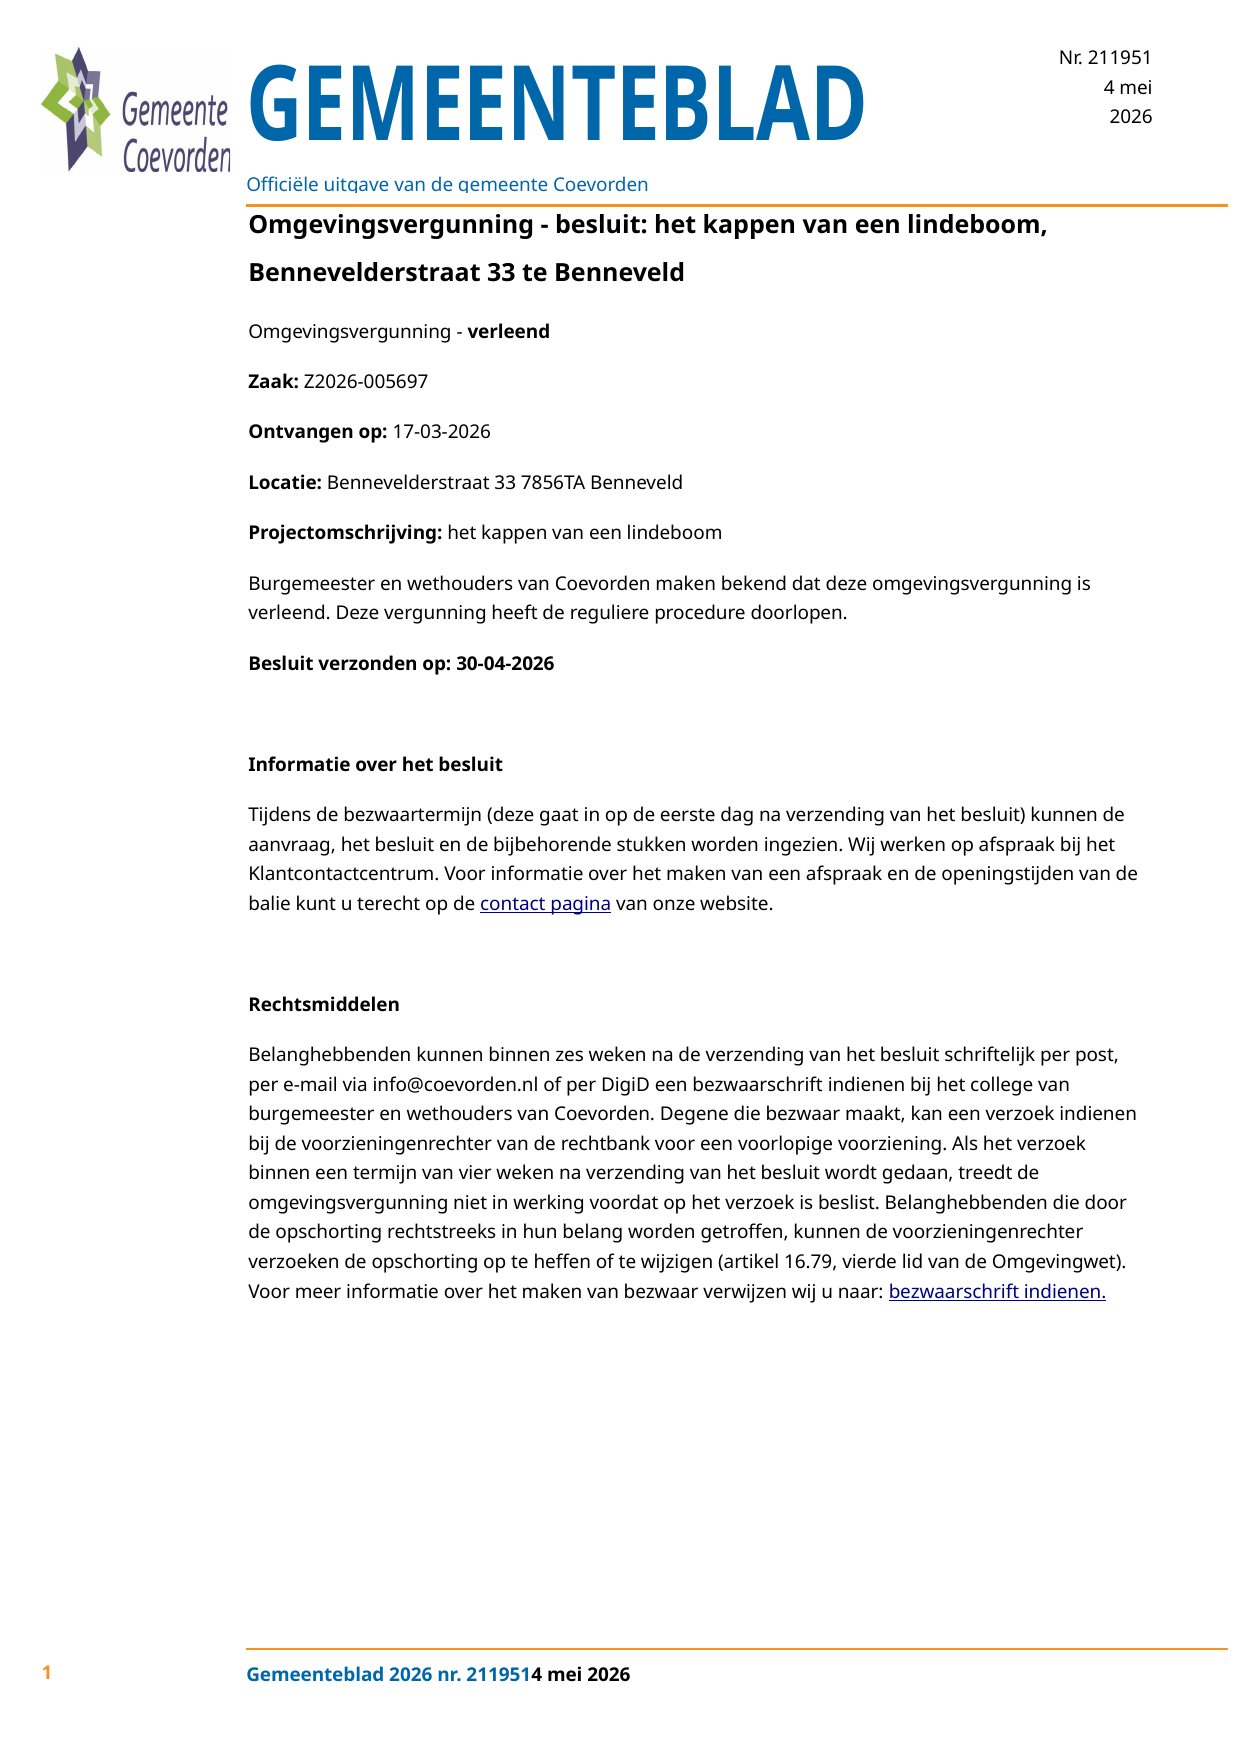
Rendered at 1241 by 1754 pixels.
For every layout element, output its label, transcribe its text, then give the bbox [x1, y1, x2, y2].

text Tijdens de bezwaartermijn (deze gaat in op de eerste dag na verzending van het besluit) kunnen de aanvraag, het besluit en de bijbehorende stukken worden ingezien. Wij werken op afspraak bij het Klantcontactcentrum. Voor informatie over het maken van een afspraak en de openingstijden van de balie kunt u terecht op de contact pagina van onze website. [248, 801, 1152, 916]
text Rechtsmiddelen [248, 991, 1152, 1017]
text Besluit verzonden op: 30-04-2026 [248, 650, 1152, 676]
text Informatie over het besluit [248, 751, 1152, 777]
text Projectomschrijving: het kappen van een lindeboom [248, 519, 1152, 545]
text Ontvangen op: 17-03-2026 [248, 419, 1152, 444]
picture [41, 47, 231, 172]
text Omgevingsvergunning - besluit: het kappen van een lindeboom, Bennevelderstraat 33 te Benneveld [248, 207, 1152, 288]
text Belanghebbenden kunnen binnen zes weken na de verzending van het besluit schriftelijk per post, per e-mail via info@coevorden.nl of per DigiD een bezwaarschrift indienen bij het college van burgemeester en wethouders van Coevorden. Degene die bezwaar maakt, kan een verzoek indienen bij de voorzieningenrechter van de rechtbank voor een voorlopige voorziening. Als het verzoek binnen een termijn van vier weken na verzending van het besluit wordt gedaan, treedt de omgevingsvergunning niet in werking voordat op het verzoek is beslist. Belanghebbenden die door de opschorting rechtstreeks in hun belang worden getroffen, kunnen de voorzieningenrechter verzoeken de opschorting op te heffen of te wijzigen (artikel 16.79, vierde lid van de Omgevingwet). Voor meer informatie over het maken van bezwaar verwijzen wij u naar: bezwaarschrift indienen. [248, 1041, 1152, 1304]
text Burgemeester en wethouders van Coevorden maken bekend dat deze omgevingsvergunning is verleend. Deze vergunning heeft de reguliere procedure doorlopen. [248, 570, 1152, 625]
text Locatie: Bennevelderstraat 33 7856TA Benneveld [248, 469, 1152, 495]
text Zaak: Z2026-005697 [248, 368, 1152, 394]
text Omgevingsvergunning - verleend [248, 318, 1152, 344]
